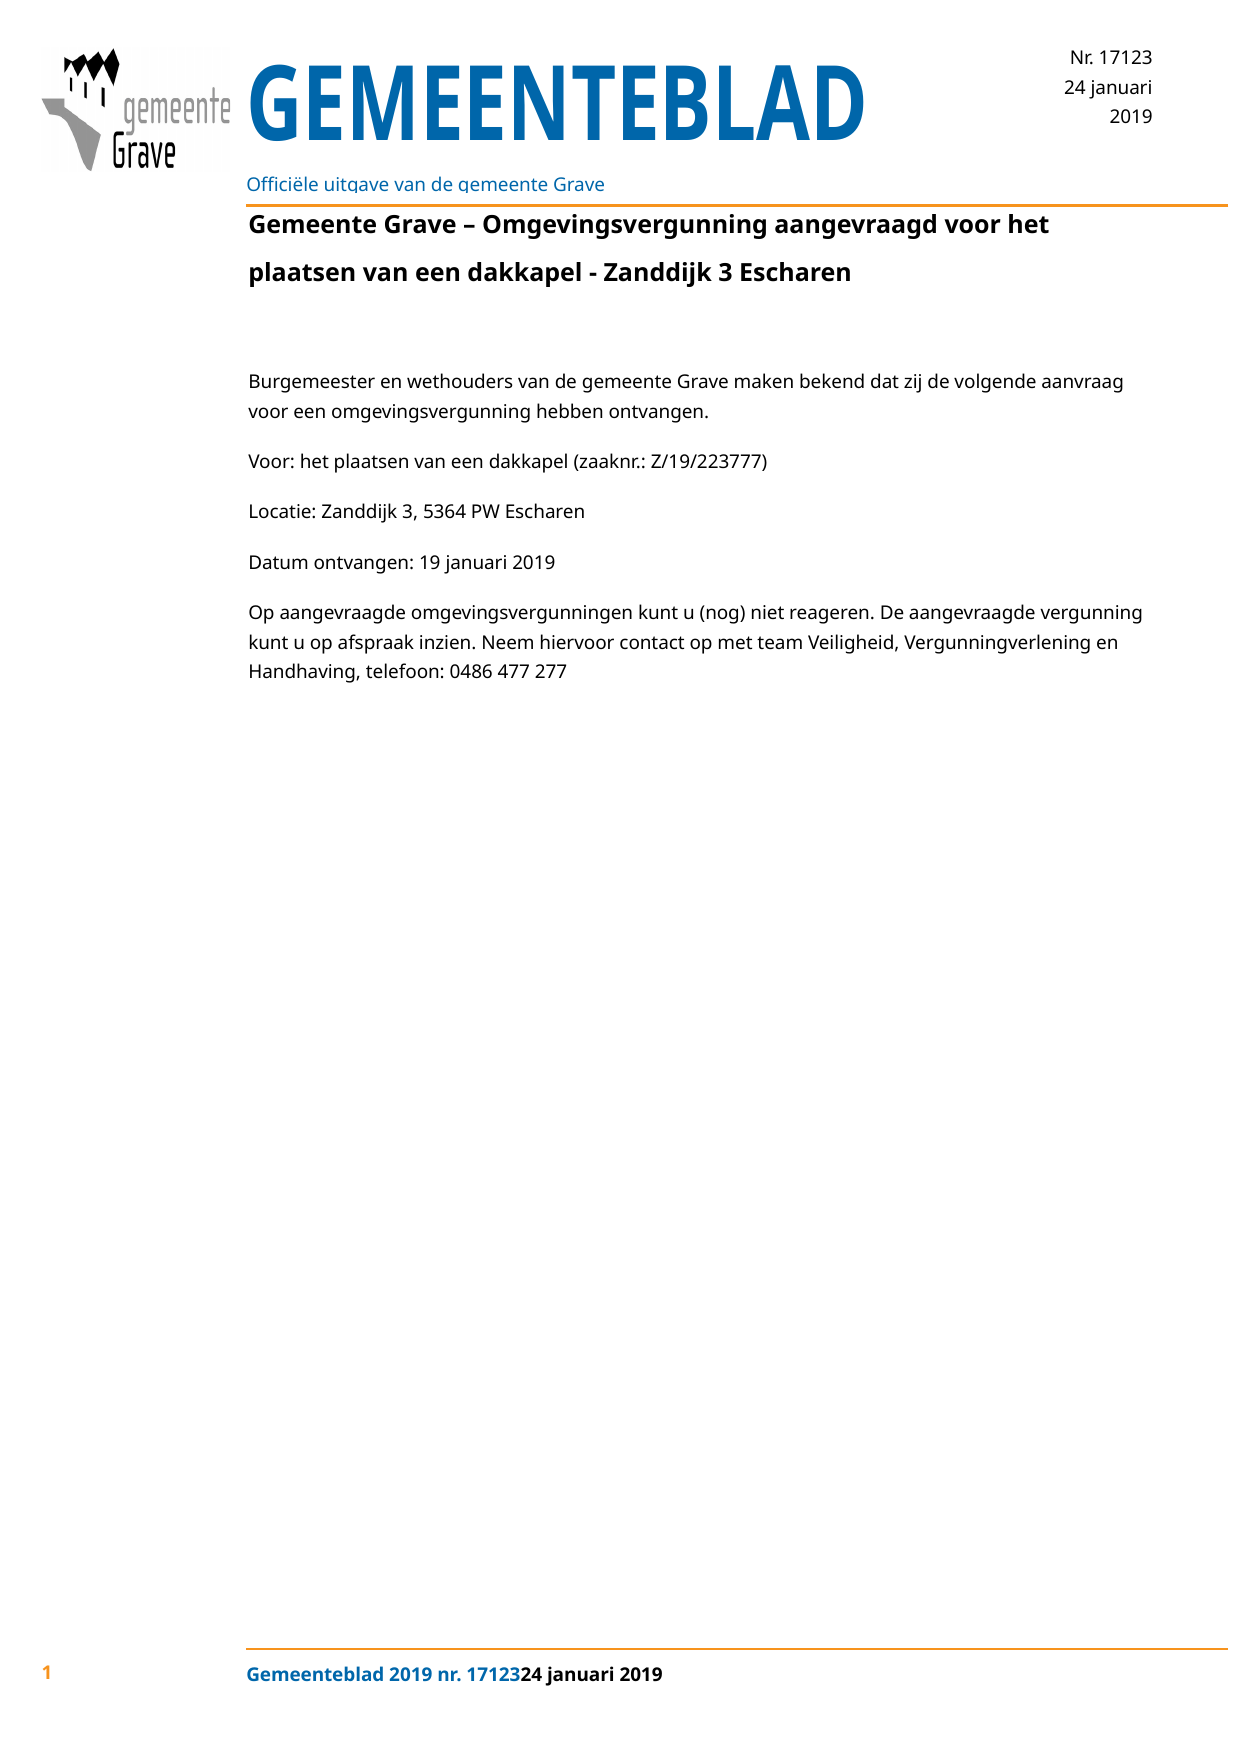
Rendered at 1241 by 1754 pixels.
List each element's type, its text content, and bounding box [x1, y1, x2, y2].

text Locatie: Zanddijk 3, 5364 PW Escharen [248, 499, 1152, 524]
picture [41, 47, 231, 172]
text Gemeente Grave – Omgevingsvergunning aangevraagd voor het plaatsen van een dakkapel - Zanddijk 3 Escharen [248, 207, 1152, 288]
text Burgemeester en wethouders van de gemeente Grave maken bekend dat zij de volgende aanvraag voor een omgevingsvergunning hebben ontvangen. [248, 368, 1152, 424]
text Datum ontvangen: 19 januari 2019 [248, 549, 1152, 575]
text Voor: het plaatsen van een dakkapel (zaaknr.: Z/19/223777) [248, 448, 1152, 474]
text Op aangevraagde omgevingsvergunningen kunt u (nog) niet reageren. De aangevraagde vergunning kunt u op afspraak inzien. Neem hiervoor contact op met team Veiligheid, Vergunningverlening en Handhaving, telefoon: 0486 477 277 [248, 599, 1152, 684]
